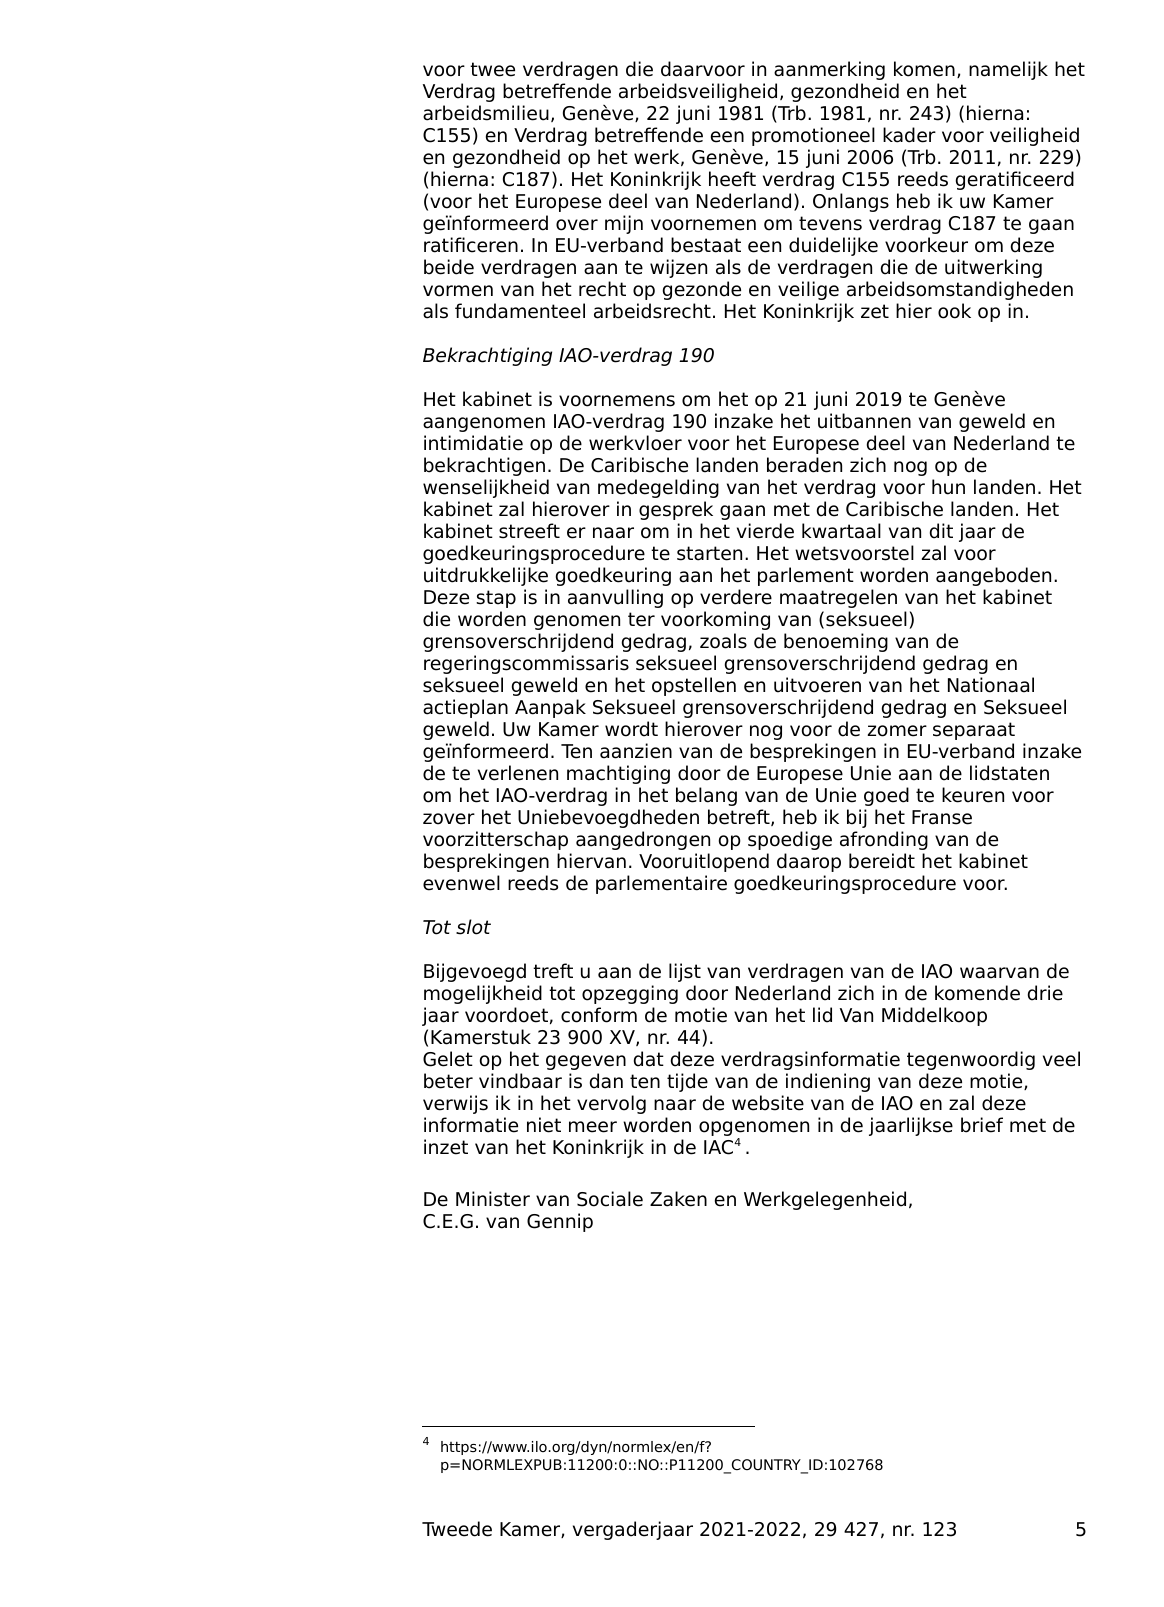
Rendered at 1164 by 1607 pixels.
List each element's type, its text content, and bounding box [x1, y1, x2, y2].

subtitle Bekrachtiging IAO-verdrag 190 [422, 345, 1087, 367]
text voor twee verdragen die daarvoor in aanmerking komen, namelijk het Verdrag betreffende arbeidsveiligheid, gezondheid en het arbeidsmilieu, Genève, 22 juni 1981 (Trb. 1981, nr. 243) (hierna: C155) en Verdrag betreffende een promotioneel kader voor veiligheid en gezondheid op het werk, Genève, 15 juni 2006 (Trb. 2011, nr. 229) (hierna: C187). Het Koninkrijk heeft verdrag C155 reeds geratificeerd (voor het Europese deel van Nederland). Onlangs heb ik uw Kamer geïnformeerd over mijn voornemen om tevens verdrag C187 te gaan ratificeren. In EU-verband bestaat een duidelijke voorkeur om deze beide verdragen aan te wijzen als de verdragen die de uitwerking vormen van het recht op gezonde en veilige arbeidsomstandigheden als fundamenteel arbeidsrecht. Het Koninkrijk zet hier ook op in. [422, 59, 1087, 323]
text https://www.ilo.org/dyn/normlex/en/f?p=NORMLEXPUB:11200:0::NO::P11200_COUNTRY_ID:102768 [422, 1435, 1087, 1474]
subtitle Tot slot [422, 917, 1087, 939]
text De Minister van Sociale Zaken en Werkgelegenheid, C.E.G. van Gennip [422, 1189, 1087, 1233]
text Het kabinet is voornemens om het op 21 juni 2019 te Genève aangenomen IAO-verdrag 190 inzake het uitbannen van geweld en intimidatie op de werkvloer voor het Europese deel van Nederland te bekrachtigen. De Caribische landen beraden zich nog op de wenselijkheid van medegelding van het verdrag voor hun landen. Het kabinet zal hierover in gesprek gaan met de Caribische landen. Het kabinet streeft er naar om in het vierde kwartaal van dit jaar de goedkeuringsprocedure te starten. Het wetsvoorstel zal voor uitdrukkelijke goedkeuring aan het parlement worden aangeboden. Deze stap is in aanvulling op verdere maatregelen van het kabinet die worden genomen ter voorkoming van (seksueel) grensoverschrijdend gedrag, zoals de benoeming van de regeringscommissaris seksueel grensoverschrijdend gedrag en seksueel geweld en het opstellen en uitvoeren van het Nationaal actieplan Aanpak Seksueel grensoverschrijdend gedrag en Seksueel geweld. Uw Kamer wordt hierover nog voor de zomer separaat geïnformeerd. Ten aanzien van de besprekingen in EU-verband inzake de te verlenen machtiging door de Europese Unie aan de lidstaten om het IAO-verdrag in het belang van de Unie goed te keuren voor zover het Uniebevoegdheden betreft, heb ik bij het Franse voorzitterschap aangedrongen op spoedige afronding van de besprekingen hiervan. Vooruitlopend daarop bereidt het kabinet evenwel reeds de parlementaire goedkeuringsprocedure voor. [422, 389, 1087, 895]
text Bijgevoegd treft u aan de lijst van verdragen van de IAO waarvan de mogelijkheid tot opzegging door Nederland zich in de komende drie jaar voordoet, conform de motie van het lid Van Middelkoop (Kamerstuk 23 900 XV, nr. 44). [422, 961, 1087, 1049]
text Gelet op het gegeven dat deze verdragsinformatie tegenwoordig veel beter vindbaar is dan ten tijde van de indiening van deze motie, verwijs ik in het vervolg naar de website van de IAO en zal deze informatie niet meer worden opgenomen in de jaarlijkse brief met de inzet van het Koninkrijk in de IAC. [422, 1049, 1087, 1159]
